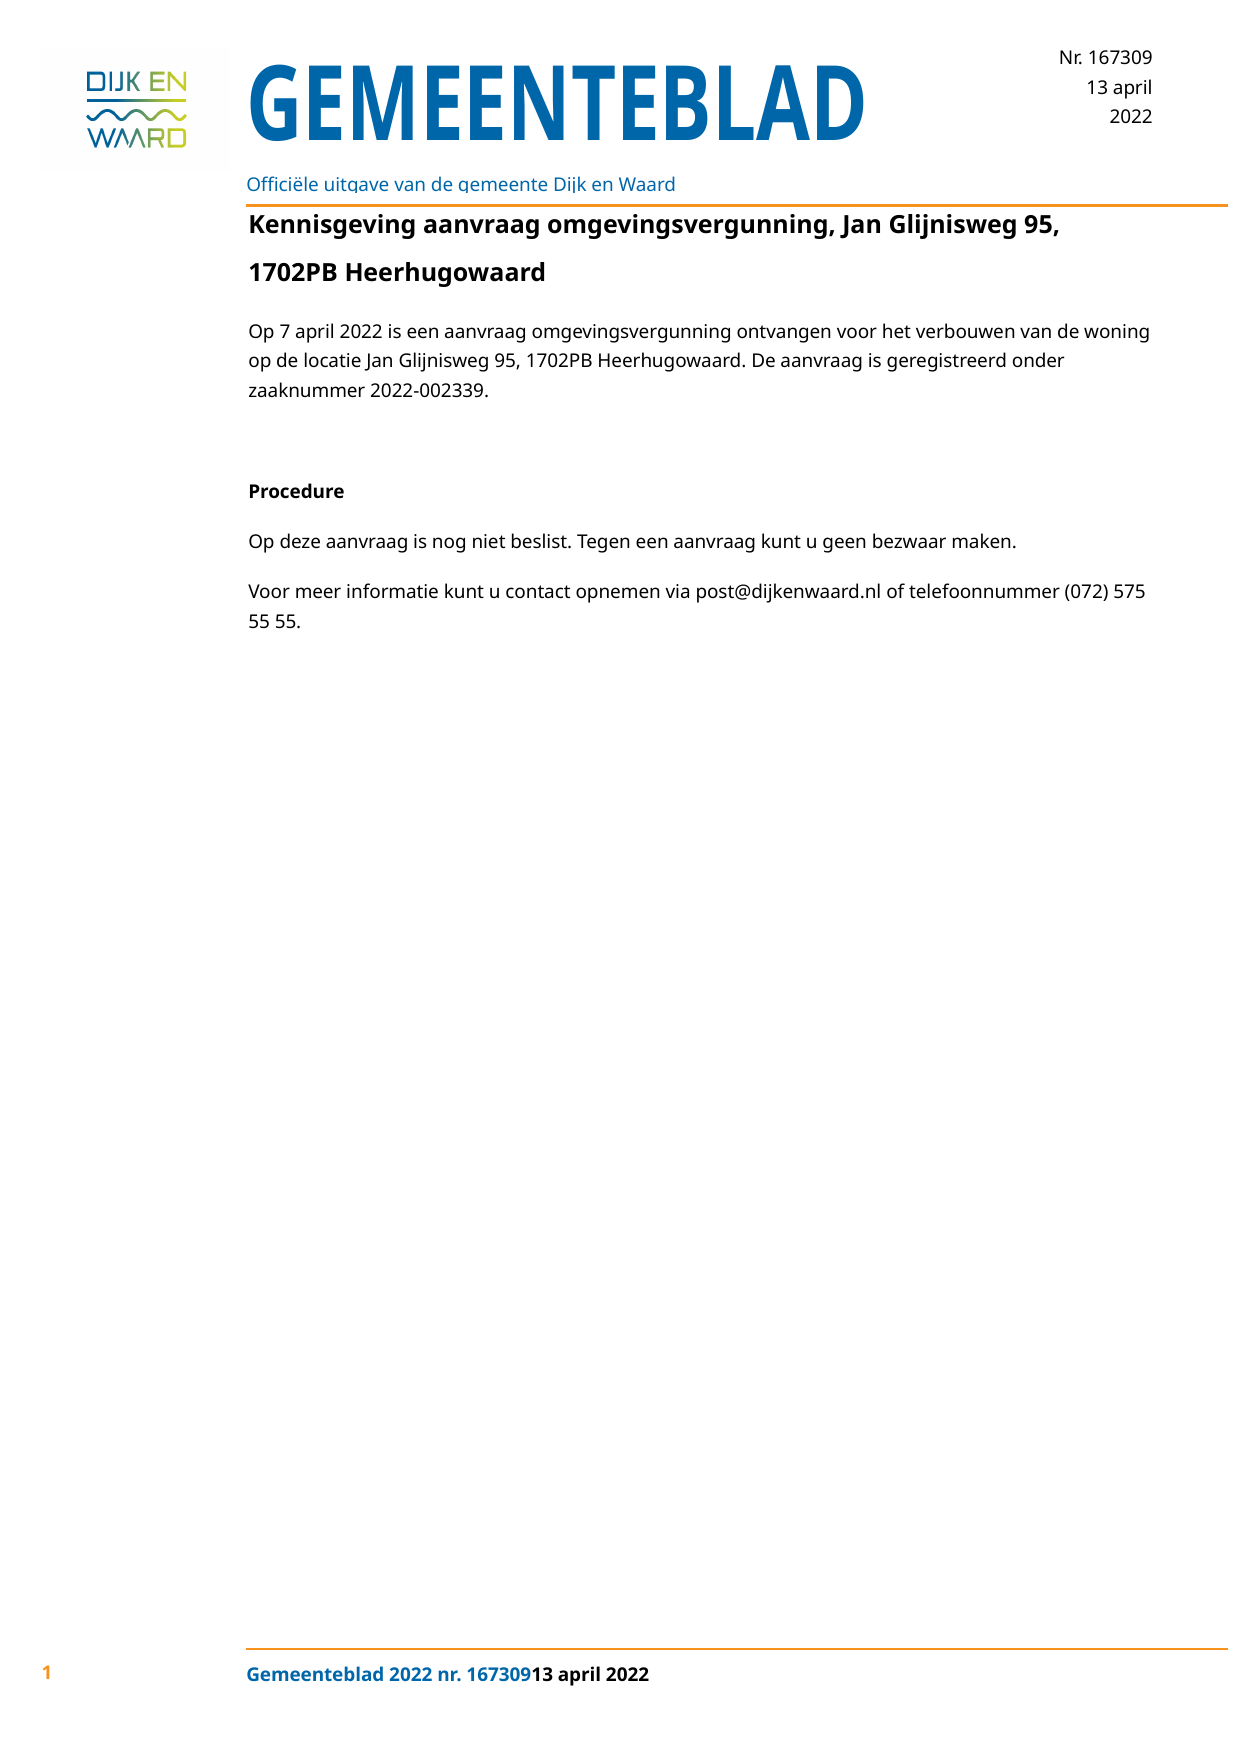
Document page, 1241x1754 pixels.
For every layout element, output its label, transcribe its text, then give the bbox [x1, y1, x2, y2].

picture [41, 47, 231, 172]
text Procedure [248, 478, 1152, 504]
text Op 7 april 2022 is een aanvraag omgevingsvergunning ontvangen voor het verbouwen van de woning op de locatie Jan Glijnisweg 95, 1702PB Heerhugowaard. De aanvraag is geregistreerd onder zaaknummer 2022-002339. [248, 318, 1152, 403]
text Voor meer informatie kunt u contact opnemen via post@dijkenwaard.nl of telefoonnummer (072) 575 55 55. [248, 579, 1152, 634]
text Kennisgeving aanvraag omgevingsvergunning, Jan Glijnisweg 95, 1702PB Heerhugowaard [248, 207, 1152, 288]
text Op deze aanvraag is nog niet beslist. Tegen een aanvraag kunt u geen bezwaar maken. [248, 528, 1152, 554]
